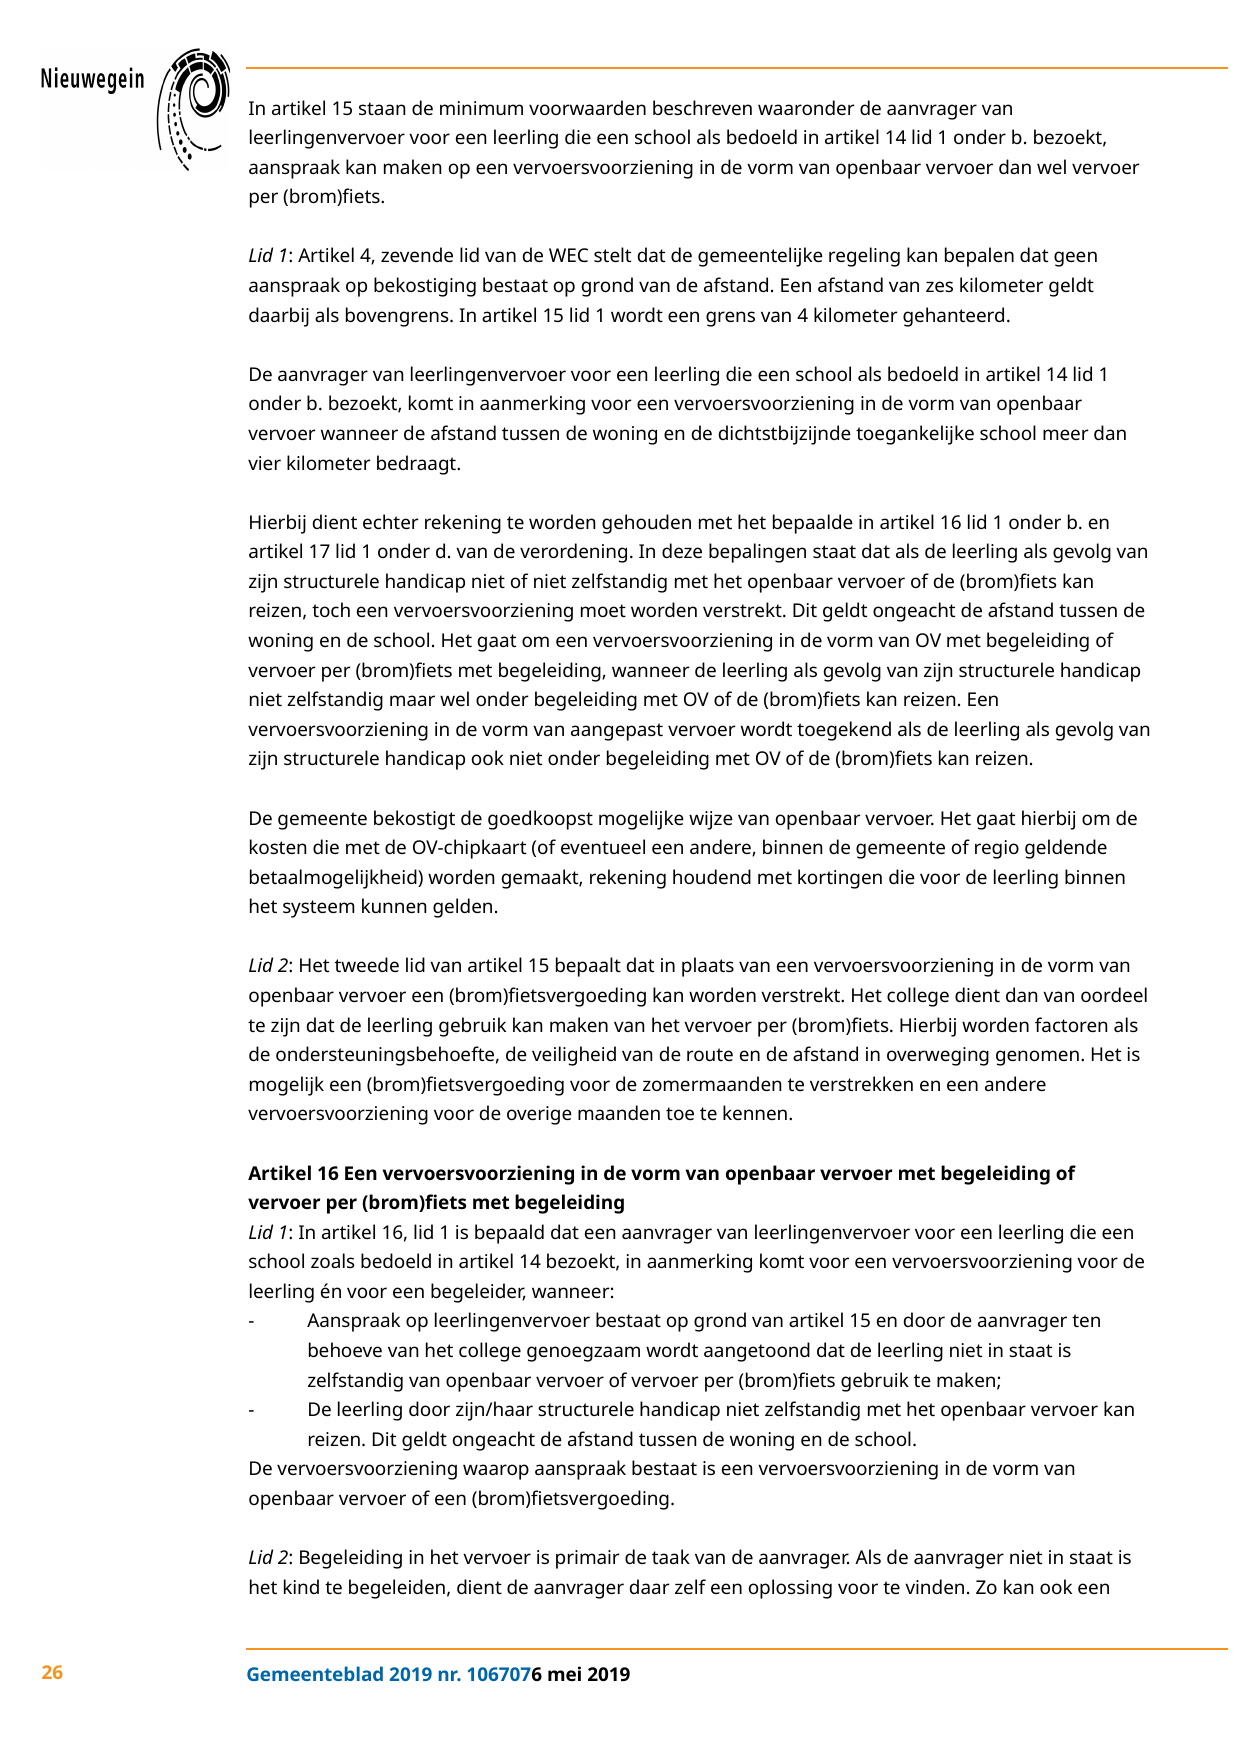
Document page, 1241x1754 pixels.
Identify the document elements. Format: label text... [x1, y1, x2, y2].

list Aanspraak op leerlingenvervoer bestaat op grond van artikel 15 en door de aanvrager ten behoeve van het college genoegzaam wordt aangetoond dat de leerling niet in staat is zelfstandig van openbaar vervoer of vervoer per (brom)fiets gebruik te maken; [248, 1308, 1152, 1393]
text Lid 1: In artikel 16, lid 1 is bepaald dat een aanvrager van leerlingenvervoer voor een leerling die een school zoals bedoeld in artikel 14 bezoekt, in aanmerking komt voor een vervoersvoorziening voor de leerling én voor een begeleider, wanneer: [248, 1219, 1152, 1304]
text In artikel 15 staan de minimum voorwaarden beschreven waaronder de aanvrager van leerlingenvervoer voor een leerling die een school als bedoeld in artikel 14 lid 1 onder b. bezoekt, aanspraak kan maken op een vervoersvoorziening in de vorm van openbaar vervoer dan wel vervoer per (brom)fiets. [248, 95, 1152, 209]
text Lid 1: Artikel 4, zevende lid van de WEC stelt dat de gemeentelijke regeling kan bepalen dat geen aanspraak op bekostiging bestaat op grond van de afstand. Een afstand van zes kilometer geldt daarbij als bovengrens. In artikel 15 lid 1 wordt een grens van 4 kilometer gehanteerd. [248, 243, 1152, 328]
text De aanvrager van leerlingenvervoer voor een leerling die een school als bedoeld in artikel 14 lid 1 onder b. bezoekt, komt in aanmerking voor een vervoersvoorziening in de vorm van openbaar vervoer wanneer de afstand tussen de woning en de dichtstbijzijnde toegankelijke school meer dan vier kilometer bedraagt. [248, 361, 1152, 476]
text Hierbij dient echter rekening te worden gehouden met het bepaalde in artikel 16 lid 1 onder b. en artikel 17 lid 1 onder d. van de verordening. In deze bepalingen staat dat als de leerling als gevolg van zijn structurele handicap niet of niet zelfstandig met het openbaar vervoer of de (brom)fiets kan reizen, toch een vervoersvoorziening moet worden verstrekt. Dit geldt ongeacht de afstand tussen de woning en de school. Het gaat om een vervoersvoorziening in de vorm van OV met begeleiding of vervoer per (brom)fiets met begeleiding, wanneer de leerling als gevolg van zijn structurele handicap niet zelfstandig maar wel onder begeleiding met OV of de (brom)fiets kan reizen. Een vervoersvoorziening in de vorm van aangepast vervoer wordt toegekend als de leerling als gevolg van zijn structurele handicap ook niet onder begeleiding met OV of de (brom)fiets kan reizen. [248, 509, 1152, 771]
text De gemeente bekostigt de goedkoopst mogelijke wijze van openbaar vervoer. Het gaat hierbij om de kosten die met de OV-chipkaart (of eventueel een andere, binnen de gemeente of regio geldende betaalmogelijkheid) worden gemaakt, rekening houdend met kortingen die voor de leerling binnen het systeem kunnen gelden. [248, 805, 1152, 919]
text Artikel 16 Een vervoersvoorziening in de vorm van openbaar vervoer met begeleiding of vervoer per (brom)fiets met begeleiding [248, 1160, 1152, 1215]
text De vervoersvoorziening waarop aanspraak bestaat is een vervoersvoorziening in de vorm van openbaar vervoer of een (brom)fietsvergoeding. [248, 1456, 1152, 1511]
picture [41, 47, 231, 172]
text Lid 2: Begeleiding in het vervoer is primair de taak van de aanvrager. Als de aanvrager niet in staat is het kind te begeleiden, dient de aanvrager daar zelf een oplossing voor te vinden. Zo kan ook een [248, 1544, 1152, 1600]
list De leerling door zijn/haar structurele handicap niet zelfstandig met het openbaar vervoer kan reizen. Dit geldt ongeacht de afstand tussen de woning en de school. [248, 1396, 1152, 1452]
text Lid 2: Het tweede lid van artikel 15 bepaalt dat in plaats van een vervoersvoorziening in de vorm van openbaar vervoer een (brom)fietsvergoeding kan worden verstrekt. Het college dient dan van oordeel te zijn dat de leerling gebruik kan maken van het vervoer per (brom)fiets. Hierbij worden factoren als de ondersteuningsbehoefte, de veiligheid van de route en de afstand in overweging genomen. Het is mogelijk een (brom)fietsvergoeding voor de zomermaanden te verstrekken en een andere vervoersvoorziening voor de overige maanden toe te kennen. [248, 953, 1152, 1126]
